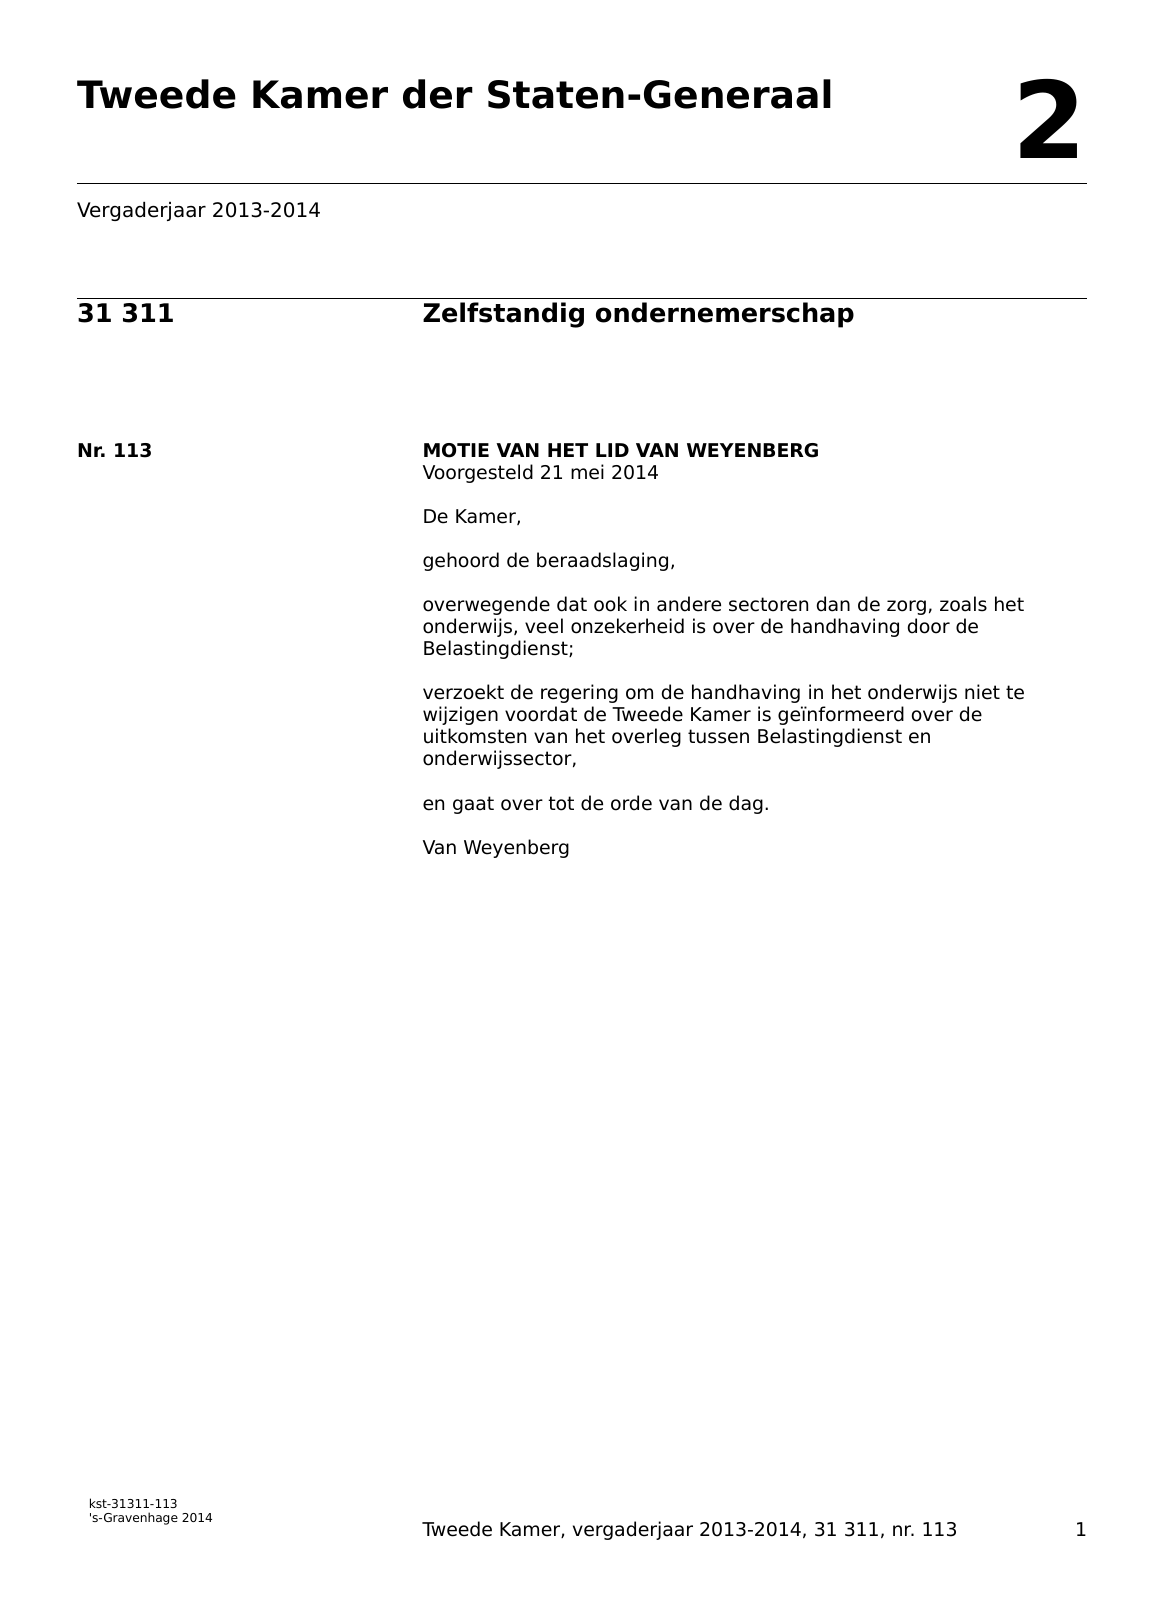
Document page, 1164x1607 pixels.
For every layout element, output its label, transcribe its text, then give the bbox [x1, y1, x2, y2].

text gehoord de beraadslaging, [422, 550, 1087, 572]
text en gaat over tot de orde van de dag. [422, 792, 1087, 814]
text 's-Gravenhage 2014 [88, 1511, 323, 1525]
text verzoekt de regering om de handhaving in het onderwijs niet te wijzigen voordat de Tweede Kamer is geïnformeerd over de uitkomsten van het overleg tussen Belastingdienst en onderwijssector, [422, 682, 1087, 770]
subtitle 31 311 Zelfstandig ondernemerschap [77, 299, 1087, 329]
table_header 2 [886, 59, 1087, 183]
text De Kamer, [422, 506, 1087, 528]
subtitle Nr. 113 MOTIE VAN HET LID VAN WEYENBERG [77, 440, 1087, 462]
text kst-31311-113 [88, 1497, 323, 1511]
text Van Weyenberg [422, 837, 1087, 858]
table_cell Vergaderjaar 2013-2014 [77, 184, 1087, 298]
text Voorgesteld 21 mei 2014 [422, 462, 1087, 484]
table_header Tweede Kamer der Staten-Generaal [77, 59, 886, 183]
text overwegende dat ook in andere sectoren dan de zorg, zoals het onderwijs, veel onzekerheid is over de handhaving door de Belastingdienst; [422, 594, 1087, 660]
